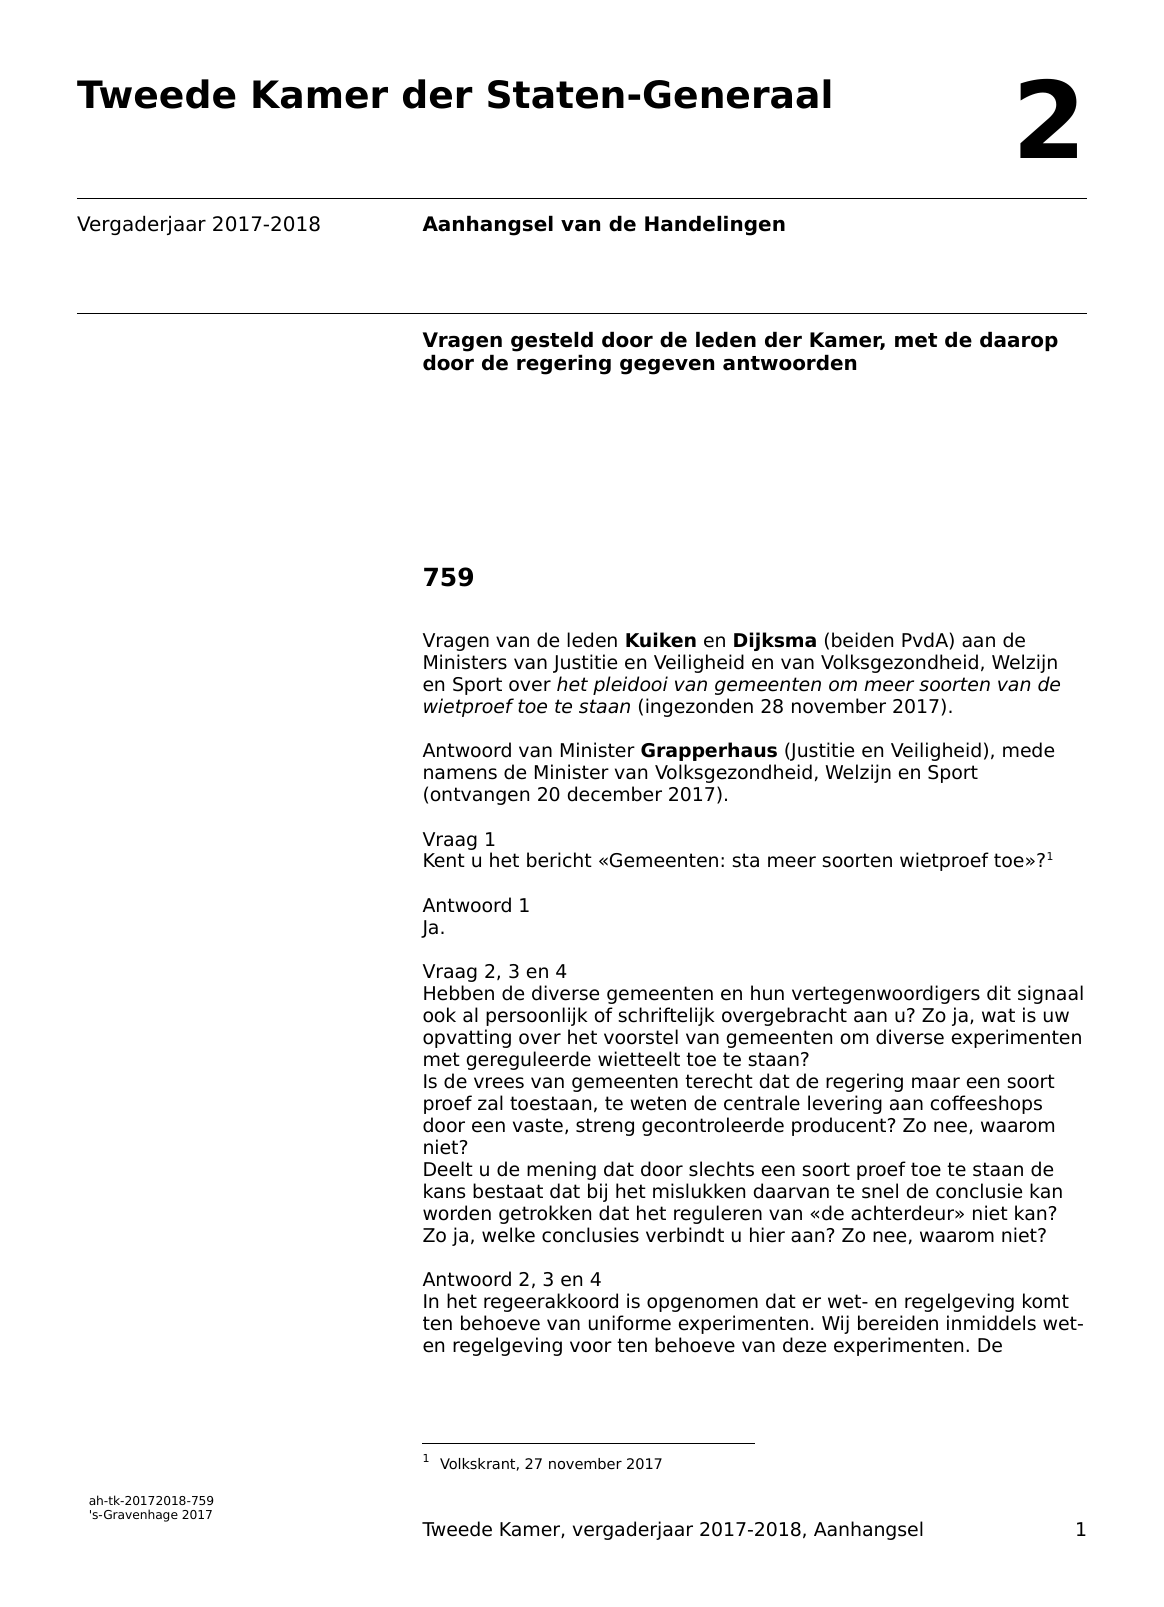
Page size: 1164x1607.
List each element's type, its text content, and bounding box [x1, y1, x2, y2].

text In het regeerakkoord is opgenomen dat er wet- en regelgeving komt ten behoeve van uniforme experimenten. Wij bereiden inmiddels wet- en regelgeving voor ten behoeve van deze experimenten. De [422, 1291, 1087, 1357]
text ah-tk-20172018-759 [88, 1494, 323, 1508]
text Antwoord van Minister Grapperhaus (Justitie en Veiligheid), mede namens de Minister van Volksgezondheid, Welzijn en Sport (ontvangen 20 december 2017). [422, 740, 1087, 806]
text Vragen van de leden Kuiken en Dijksma (beiden PvdA) aan de Ministers van Justitie en Veiligheid en van Volksgezondheid, Welzijn en Sport over het pleidooi van gemeenten om meer soorten van de wietproef toe te staan (ingezonden 28 november 2017). [422, 630, 1087, 718]
table_cell Vragen gesteld door de leden der Kamer, met de daarop door de regering gegeven antwoorden [422, 314, 1087, 375]
table_header Tweede Kamer der Staten-Generaal [77, 59, 886, 198]
text Deelt u de mening dat door slechts een soort proef toe te staan de kans bestaat dat bij het mislukken daarvan te snel de conclusie kan worden getrokken dat het reguleren van «de achterdeur» niet kan? Zo ja, welke conclusies verbindt u hier aan? Zo nee, waarom niet? [422, 1158, 1087, 1246]
text Vraag 2, 3 en 4 [422, 961, 1087, 983]
text Antwoord 2, 3 en 4 [422, 1269, 1087, 1291]
text Kent u het bericht «Gemeenten: sta meer soorten wietproef toe»? [422, 850, 1087, 872]
table_header 2 [886, 59, 1087, 198]
text Is de vrees van gemeenten terecht dat de regering maar een soort proef zal toestaan, te weten de centrale levering aan coffeeshops door een vaste, streng gecontroleerde producent? Zo nee, waarom niet? [422, 1071, 1087, 1158]
table_cell Aanhangsel van de Handelingen [422, 199, 1087, 313]
table_cell Vergaderjaar 2017-2018 [77, 199, 422, 313]
text 759 [422, 563, 1087, 592]
text Volkskrant, 27 november 2017 [422, 1452, 1087, 1474]
text Antwoord 1 [422, 894, 1087, 917]
text Hebben de diverse gemeenten en hun vertegenwoordigers dit signaal ook al persoonlijk of schriftelijk overgebracht aan u? Zo ja, wat is uw opvatting over het voorstel van gemeenten om diverse experimenten met gereguleerde wietteelt toe te staan? [422, 983, 1087, 1071]
table_cell [77, 314, 422, 375]
text Vraag 1 [422, 828, 1087, 850]
text Ja. [422, 917, 1087, 938]
text 's-Gravenhage 2017 [88, 1508, 323, 1522]
